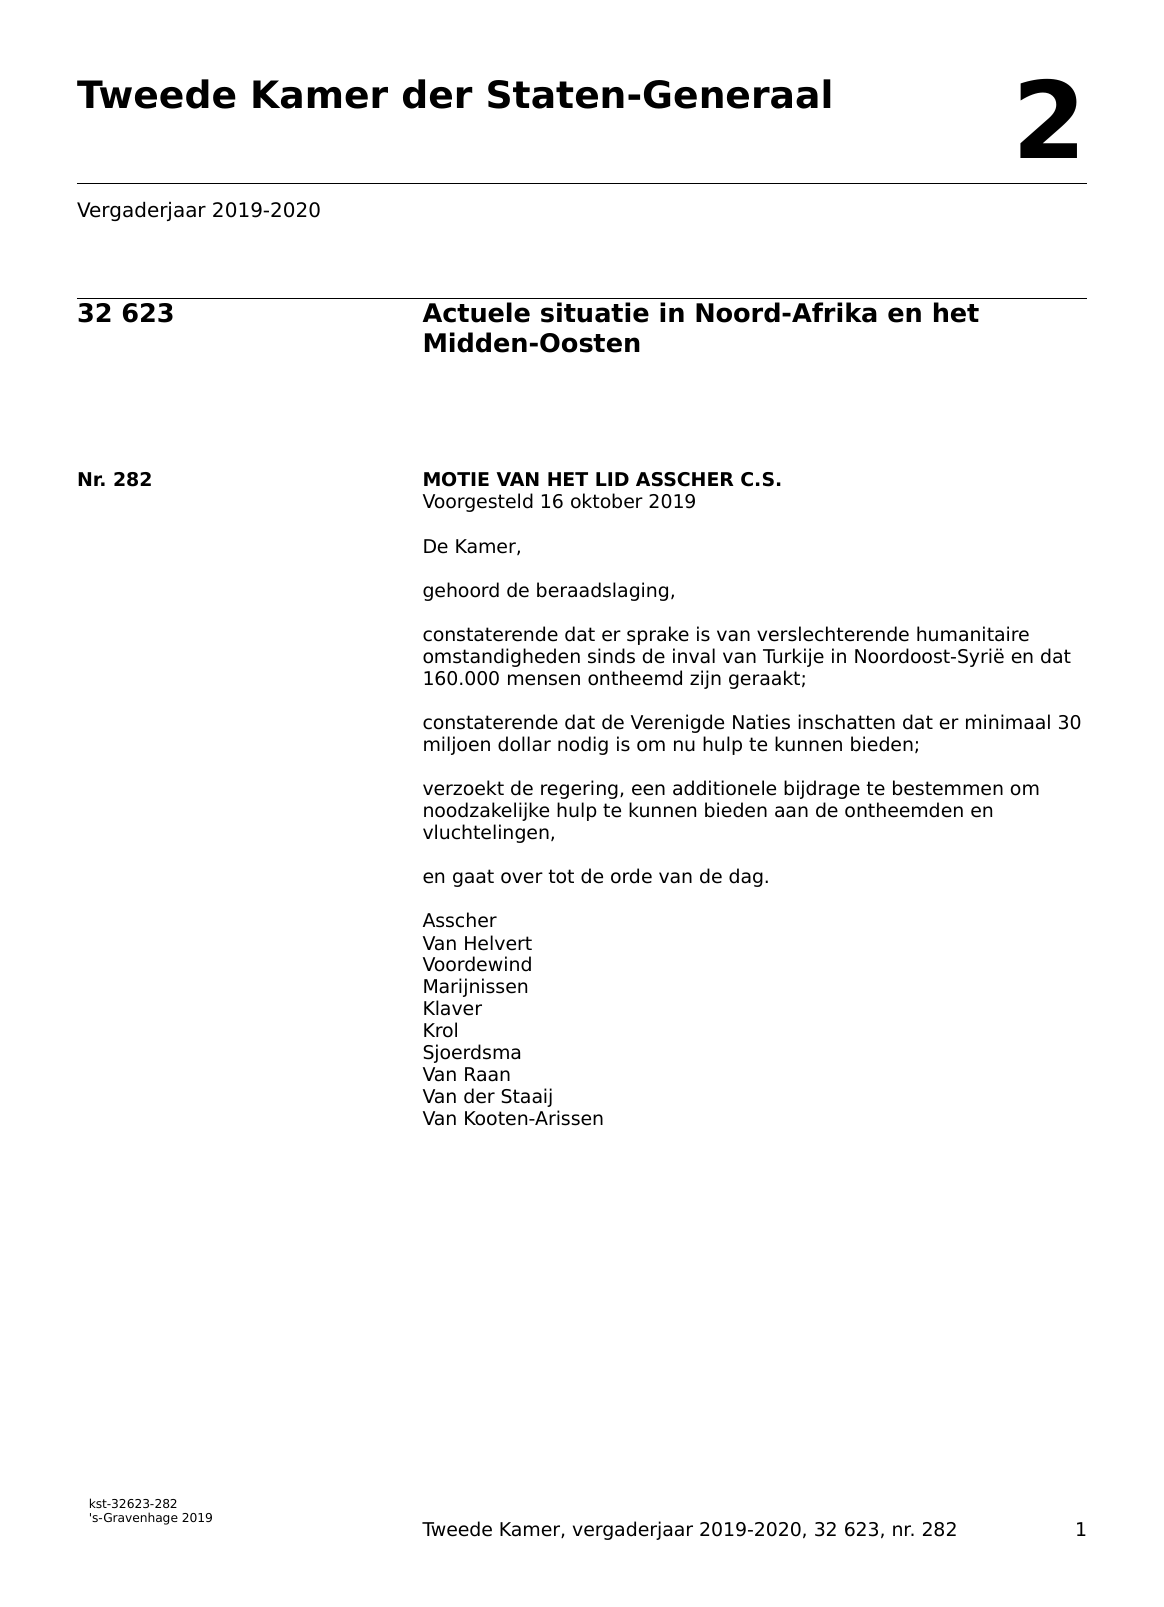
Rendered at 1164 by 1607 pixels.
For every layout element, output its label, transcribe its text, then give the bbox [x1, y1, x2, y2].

text Klaver [422, 998, 1087, 1020]
text Asscher [422, 910, 1087, 932]
text Sjoerdsma [422, 1042, 1087, 1064]
text verzoekt de regering, een additionele bijdrage te bestemmen om noodzakelijke hulp te kunnen bieden aan de ontheemden en vluchtelingen, [422, 778, 1087, 844]
subtitle Nr. 282 MOTIE VAN HET LID ASSCHER C.S. [77, 469, 1087, 491]
text 's-Gravenhage 2019 [88, 1511, 323, 1525]
text Van Kooten-Arissen [422, 1108, 1087, 1130]
text Voordewind [422, 954, 1087, 976]
text constaterende dat de Verenigde Naties inschatten dat er minimaal 30 miljoen dollar nodig is om nu hulp te kunnen bieden; [422, 712, 1087, 756]
table_header 2 [886, 59, 1087, 183]
text Van der Staaij [422, 1086, 1087, 1108]
text Marijnissen [422, 976, 1087, 998]
text Voorgesteld 16 oktober 2019 [422, 491, 1087, 513]
table_cell Vergaderjaar 2019-2020 [77, 184, 1087, 298]
text en gaat over tot de orde van de dag. [422, 866, 1087, 888]
subtitle 32 623 Actuele situatie in Noord-Afrika en het Midden-Oosten [77, 299, 1087, 358]
text gehoord de beraadslaging, [422, 580, 1087, 602]
table_header Tweede Kamer der Staten-Generaal [77, 59, 886, 183]
text De Kamer, [422, 536, 1087, 557]
text constaterende dat er sprake is van verslechterende humanitaire omstandigheden sinds de inval van Turkije in Noordoost-Syrië en dat 160.000 mensen ontheemd zijn geraakt; [422, 624, 1087, 690]
text kst-32623-282 [88, 1497, 323, 1511]
text Krol [422, 1020, 1087, 1042]
text Van Raan [422, 1064, 1087, 1086]
text Van Helvert [422, 932, 1087, 954]
